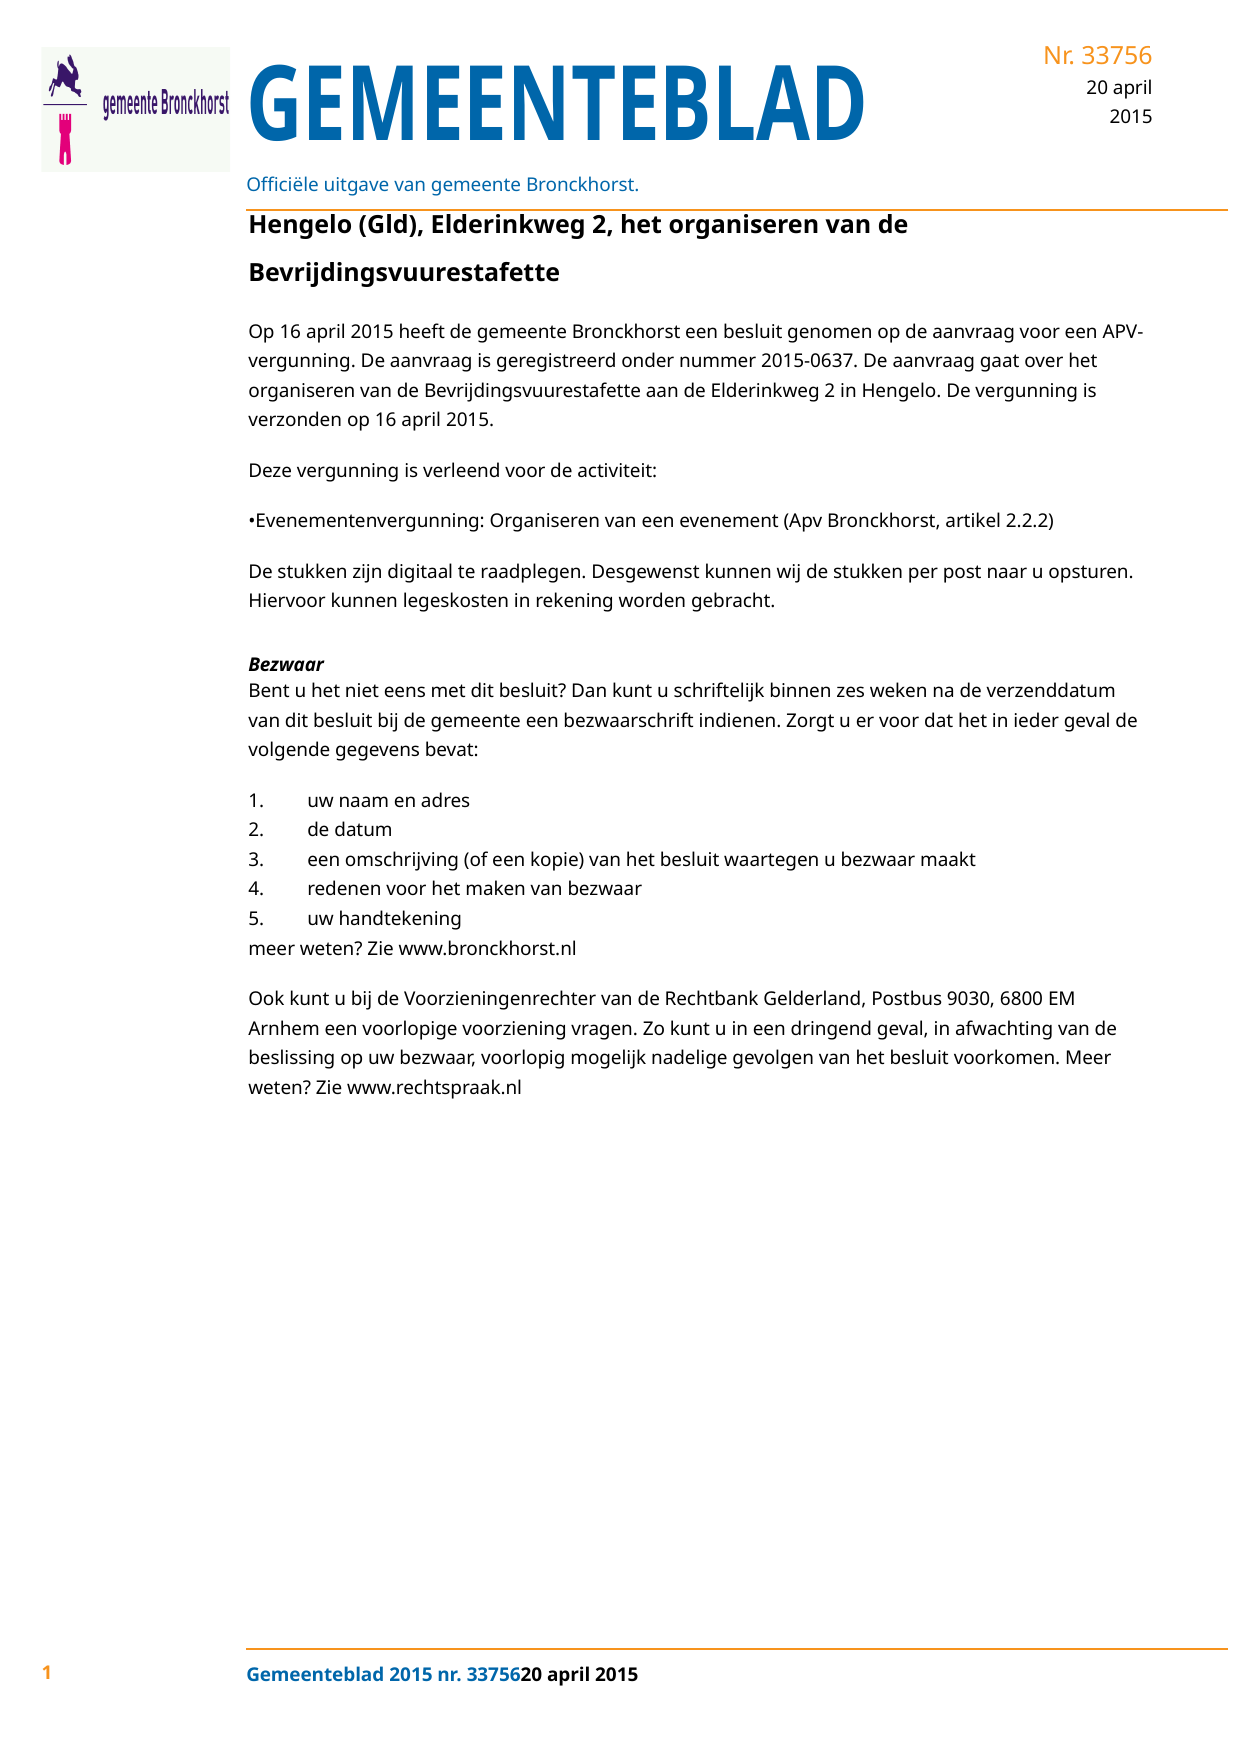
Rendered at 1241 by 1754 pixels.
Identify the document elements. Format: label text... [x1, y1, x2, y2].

list de datum [248, 816, 1152, 842]
text •Evenementenvergunning: Organiseren van een evenement (Apv Bronckhorst, artikel 2.2.2) [248, 507, 1152, 533]
picture [41, 47, 231, 172]
text meer weten? Zie www.bronckhorst.nl [248, 935, 1152, 960]
text Deze vergunning is verleend voor de activiteit: [248, 457, 1152, 483]
text Op 16 april 2015 heeft de gemeente Bronckhorst een besluit genomen op de aanvraag voor een APV-vergunning. De aanvraag is geregistreerd onder nummer 2015-0637. De aanvraag gaat over het organiseren van de Bevrijdingsvuurestafette aan de Elderinkweg 2 in Hengelo. De vergunning is verzonden op 16 april 2015. [248, 318, 1152, 432]
list een omschrijving (of een kopie) van het besluit waartegen u bezwaar maakt [248, 846, 1152, 872]
list redenen voor het maken van bezwaar [248, 876, 1152, 901]
text Ook kunt u bij de Voorzieningenrechter van de Rechtbank Gelderland, Postbus 9030, 6800 EM Arnhem een voorlopige voorziening vragen. Zo kunt u in een dringend geval, in afwachting van de beslissing op uw bezwaar, voorlopig mogelijk nadelige gevolgen van het besluit voorkomen. Meer weten? Zie www.rechtspraak.nl [248, 985, 1152, 1099]
text Hengelo (Gld), Elderinkweg 2, het organiseren van de Bevrijdingsvuurestafette [248, 211, 1152, 288]
list uw handtekening [248, 905, 1152, 931]
list uw naam en adres [248, 787, 1152, 812]
text Bezwaar [248, 651, 1152, 677]
text Bent u het niet eens met dit besluit? Dan kunt u schriftelijk binnen zes weken na de verzenddatum van dit besluit bij de gemeente een bezwaarschrift indienen. Zorgt u er voor dat het in ieder geval de volgende gegevens bevat: [248, 677, 1152, 762]
text De stukken zijn digitaal te raadplegen. Desgewenst kunnen wij de stukken per post naar u opsturen. Hiervoor kunnen legeskosten in rekening worden gebracht. [248, 558, 1152, 613]
